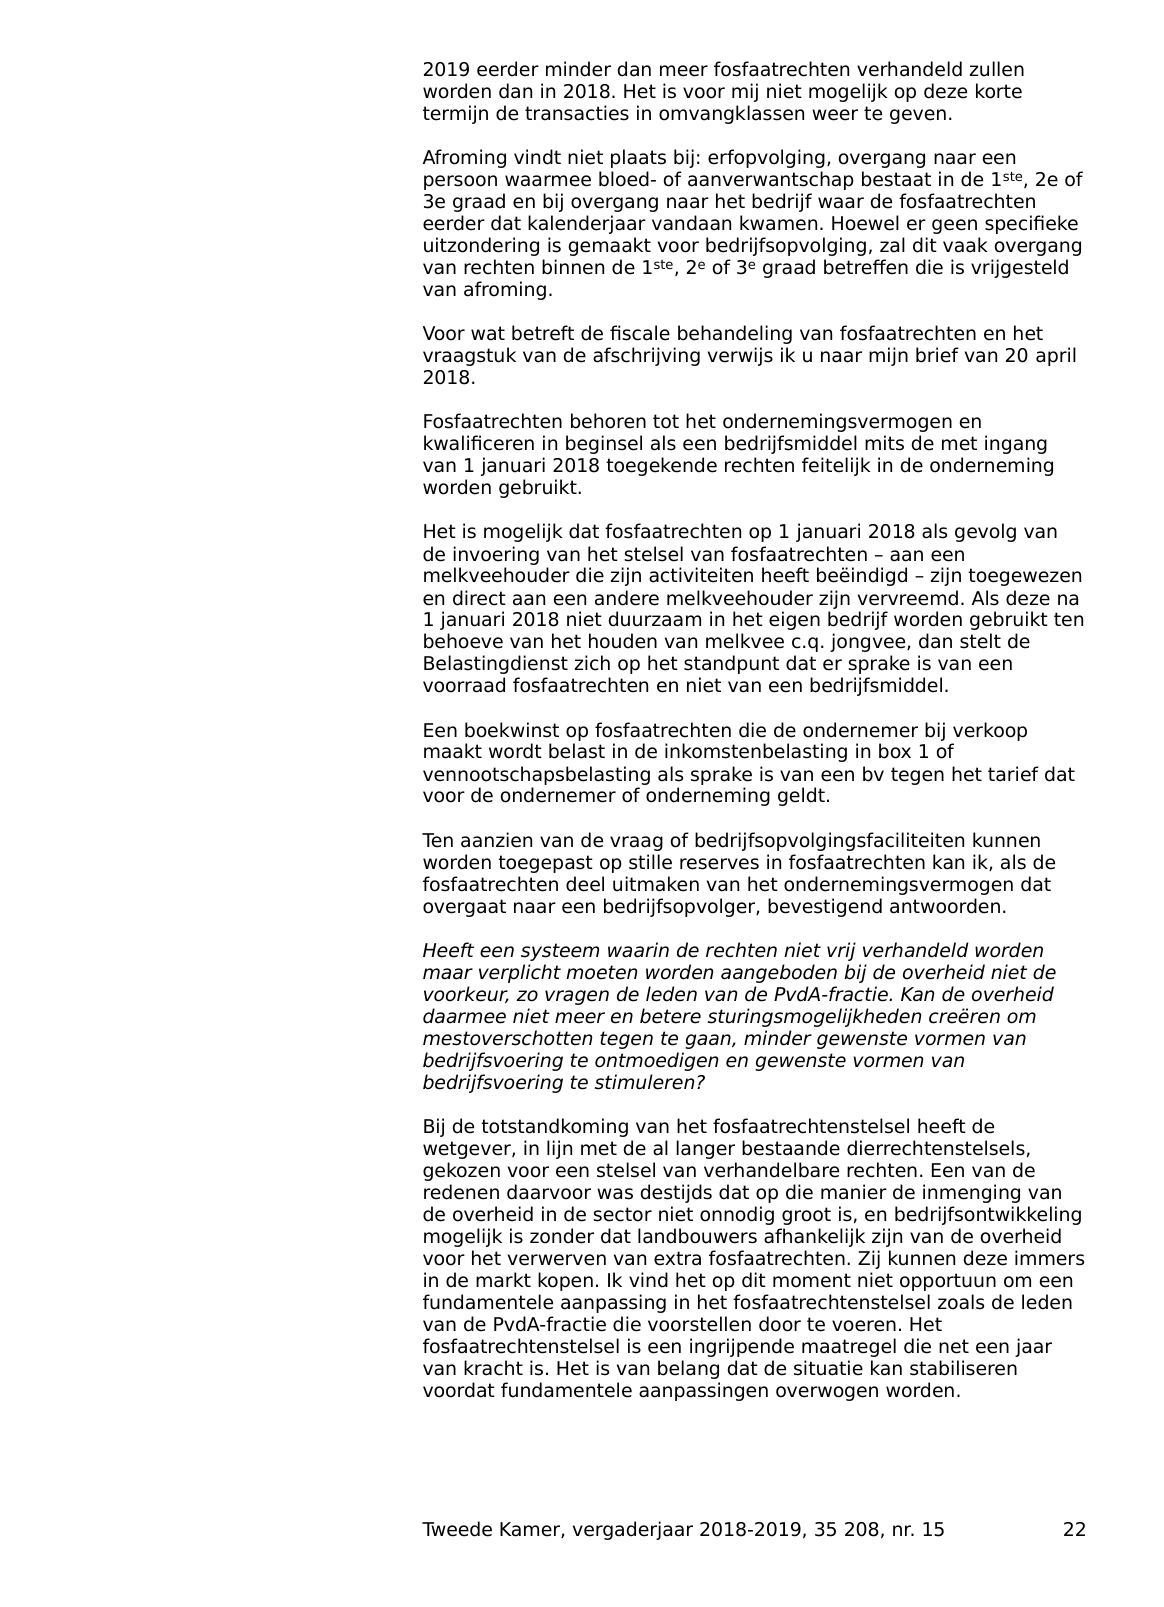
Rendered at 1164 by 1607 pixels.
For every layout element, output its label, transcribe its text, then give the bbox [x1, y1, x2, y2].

text Fosfaatrechten behoren tot het ondernemingsvermogen en kwalificeren in beginsel als een bedrijfsmiddel mits de met ingang van 1 januari 2018 toegekende rechten feitelijk in de onderneming worden gebruikt. [422, 411, 1087, 499]
text 2019 eerder minder dan meer fosfaatrechten verhandeld zullen worden dan in 2018. Het is voor mij niet mogelijk op deze korte termijn de transacties in omvangklassen weer te geven. [422, 59, 1087, 125]
text Bij de totstandkoming van het fosfaatrechtenstelsel heeft de wetgever, in lijn met de al langer bestaande dierrechtenstelsels, gekozen voor een stelsel van verhandelbare rechten. Een van de redenen daarvoor was destijds dat op die manier de inmenging van de overheid in de sector niet onnodig groot is, en bedrijfsontwikkeling mogelijk is zonder dat landbouwers afhankelijk zijn van de overheid voor het verwerven van extra fosfaatrechten. Zij kunnen deze immers in de markt kopen. Ik vind het op dit moment niet opportuun om een fundamentele aanpassing in het fosfaatrechtenstelsel zoals de leden van de PvdA-fractie die voorstellen door te voeren. Het fosfaatrechtenstelsel is een ingrijpende maatregel die net een jaar van kracht is. Het is van belang dat de situatie kan stabiliseren voordat fundamentele aanpassingen overwogen worden. [422, 1116, 1087, 1401]
text Het is mogelijk dat fosfaatrechten op 1 januari 2018 als gevolg van de invoering van het stelsel van fosfaatrechten – aan een melkveehouder die zijn activiteiten heeft beëindigd – zijn toegewezen en direct aan een andere melkveehouder zijn vervreemd. Als deze na 1 januari 2018 niet duurzaam in het eigen bedrijf worden gebruikt ten behoeve van het houden van melkvee c.q. jongvee, dan stelt de Belastingdienst zich op het standpunt dat er sprake is van een voorraad fosfaatrechten en niet van een bedrijfsmiddel. [422, 521, 1087, 697]
text Voor wat betreft de fiscale behandeling van fosfaatrechten en het vraagstuk van de afschrijving verwijs ik u naar mijn brief van 20 april 2018. [422, 323, 1087, 389]
text Een boekwinst op fosfaatrechten die de ondernemer bij verkoop maakt wordt belast in de inkomstenbelasting in box 1 of vennootschapsbelasting als sprake is van een bv tegen het tarief dat voor de ondernemer of onderneming geldt. [422, 719, 1087, 807]
text Heeft een systeem waarin de rechten niet vrij verhandeld worden maar verplicht moeten worden aangeboden bij de overheid niet de voorkeur, zo vragen de leden van de PvdA-fractie. Kan de overheid daarmee niet meer en betere sturingsmogelijkheden creëren om mestoverschotten tegen te gaan, minder gewenste vormen van bedrijfsvoering te ontmoedigen en gewenste vormen van bedrijfsvoering te stimuleren? [422, 940, 1087, 1093]
text Afroming vindt niet plaats bij: erfopvolging, overgang naar een persoon waarmee bloed- of aanverwantschap bestaat in de 1ste, 2e of 3e graad en bij overgang naar het bedrijf waar de fosfaatrechten eerder dat kalenderjaar vandaan kwamen. Hoewel er geen specifieke uitzondering is gemaakt voor bedrijfsopvolging, zal dit vaak overgang van rechten binnen de 1ste, 2e of 3e graad betreffen die is vrijgesteld van afroming. [422, 147, 1087, 301]
text Ten aanzien van de vraag of bedrijfsopvolgingsfaciliteiten kunnen worden toegepast op stille reserves in fosfaatrechten kan ik, als de fosfaatrechten deel uitmaken van het ondernemingsvermogen dat overgaat naar een bedrijfsopvolger, bevestigend antwoorden. [422, 829, 1087, 917]
